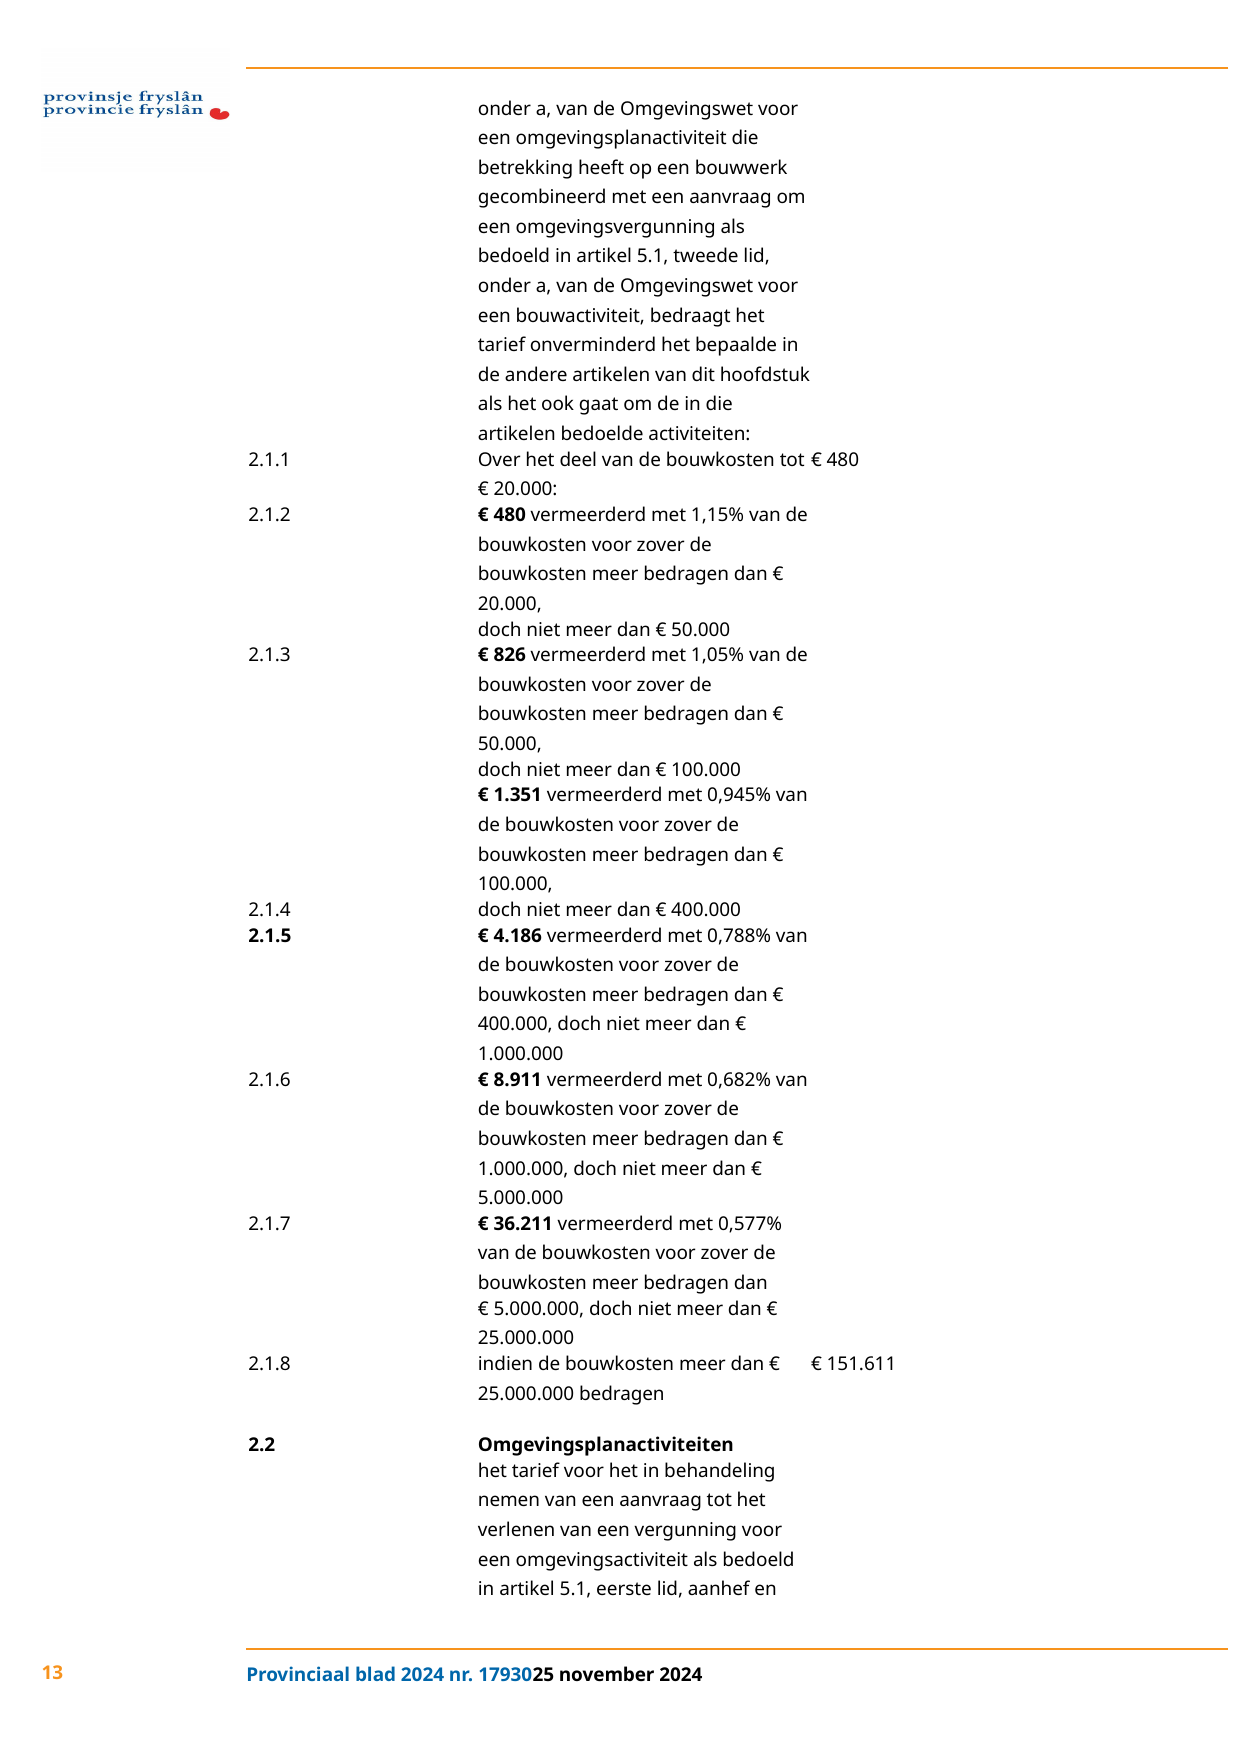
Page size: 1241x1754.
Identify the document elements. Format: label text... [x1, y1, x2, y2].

table_cell [811, 1295, 981, 1350]
table_cell [811, 896, 981, 922]
table_cell [811, 641, 981, 756]
table_cell [248, 1295, 478, 1350]
table_cell [811, 501, 981, 616]
table_cell € 5.000.000, doch niet meer dan € 25.000.000 [478, 1295, 811, 1350]
table_cell [248, 1457, 478, 1601]
table_cell [811, 756, 981, 782]
table_cell [248, 616, 478, 641]
table_cell [811, 616, 981, 641]
table_cell [811, 1066, 981, 1210]
table_cell [811, 95, 981, 446]
table_cell € 8.911 vermeerderd met 0,682% van de bouwkosten voor zover de bouwkosten meer bedragen dan € 1.000.000, doch niet meer dan € 5.000.000 [478, 1066, 811, 1210]
table_cell indien de bouwkosten meer dan € 25.000.000 bedragen [478, 1350, 811, 1406]
table_cell € 151.611 [811, 1350, 981, 1406]
table_cell € 1.351 vermeerderd met 0,945% van de bouwkosten voor zover de bouwkosten meer bedragen dan € 100.000, [478, 782, 811, 896]
table_cell 2.1.8 [248, 1350, 478, 1406]
table_cell [478, 1406, 811, 1431]
table_cell € 36.211 vermeerderd met 0,577% van de bouwkosten voor zover de bouwkosten meer bedragen dan [478, 1210, 811, 1295]
table_cell [811, 1431, 981, 1457]
table_cell 2.1.4 [248, 896, 478, 922]
table_cell 2.1.5 [248, 922, 478, 1066]
table_cell 2.1.6 [248, 1066, 478, 1210]
table_cell [248, 95, 478, 446]
table_cell [811, 1210, 981, 1295]
table_cell 2.1.1 [248, 446, 478, 501]
table_cell € 480 vermeerderd met 1,15% van de bouwkosten voor zover de bouwkosten meer bedragen dan € 20.000, [478, 501, 811, 616]
table_cell € 826 vermeerderd met 1,05% van de bouwkosten voor zover de bouwkosten meer bedragen dan € 50.000, [478, 641, 811, 756]
table_cell [811, 1457, 981, 1601]
table_cell [248, 756, 478, 782]
table_cell het tarief voor het in behandeling nemen van een aanvraag tot het verlenen van een vergunning voor een omgevingsactiviteit als bedoeld in artikel 5.1, eerste lid, aanhef en [478, 1457, 811, 1601]
table_cell [811, 1406, 981, 1431]
table_cell doch niet meer dan € 400.000 [478, 896, 811, 922]
table_cell onder a, van de Omgevingswet voor een omgevingsplanactiviteit die betrekking heeft op een bouwwerk gecombineerd met een aanvraag om een omgevingsvergunning als bedoeld in artikel 5.1, tweede lid, onder a, van de Omgevingswet voor een bouwactiviteit, bedraagt het tarief onverminderd het bepaalde in de andere artikelen van dit hoofdstuk als het ook gaat om de in die artikelen bedoelde activiteiten: [478, 95, 811, 446]
table_cell 2.1.2 [248, 501, 478, 616]
table_cell € 4.186 vermeerderd met 0,788% van de bouwkosten voor zover de bouwkosten meer bedragen dan € 400.000, doch niet meer dan € 1.000.000 [478, 922, 811, 1066]
table_cell 2.1.7 [248, 1210, 478, 1295]
table_cell doch niet meer dan € 50.000 [478, 616, 811, 641]
table_cell 2.1.3 [248, 641, 478, 756]
table_cell [811, 782, 981, 896]
picture [41, 47, 231, 172]
table_cell [248, 1406, 478, 1431]
table_cell € 480 [811, 446, 981, 501]
table_cell 2.2 [248, 1431, 478, 1457]
table_cell [248, 782, 478, 896]
table_cell Over het deel van de bouwkosten tot € 20.000: [478, 446, 811, 501]
table_cell [811, 922, 981, 1066]
table_cell Omgevingsplanactiviteiten [478, 1431, 811, 1457]
table_cell doch niet meer dan € 100.000 [478, 756, 811, 782]
